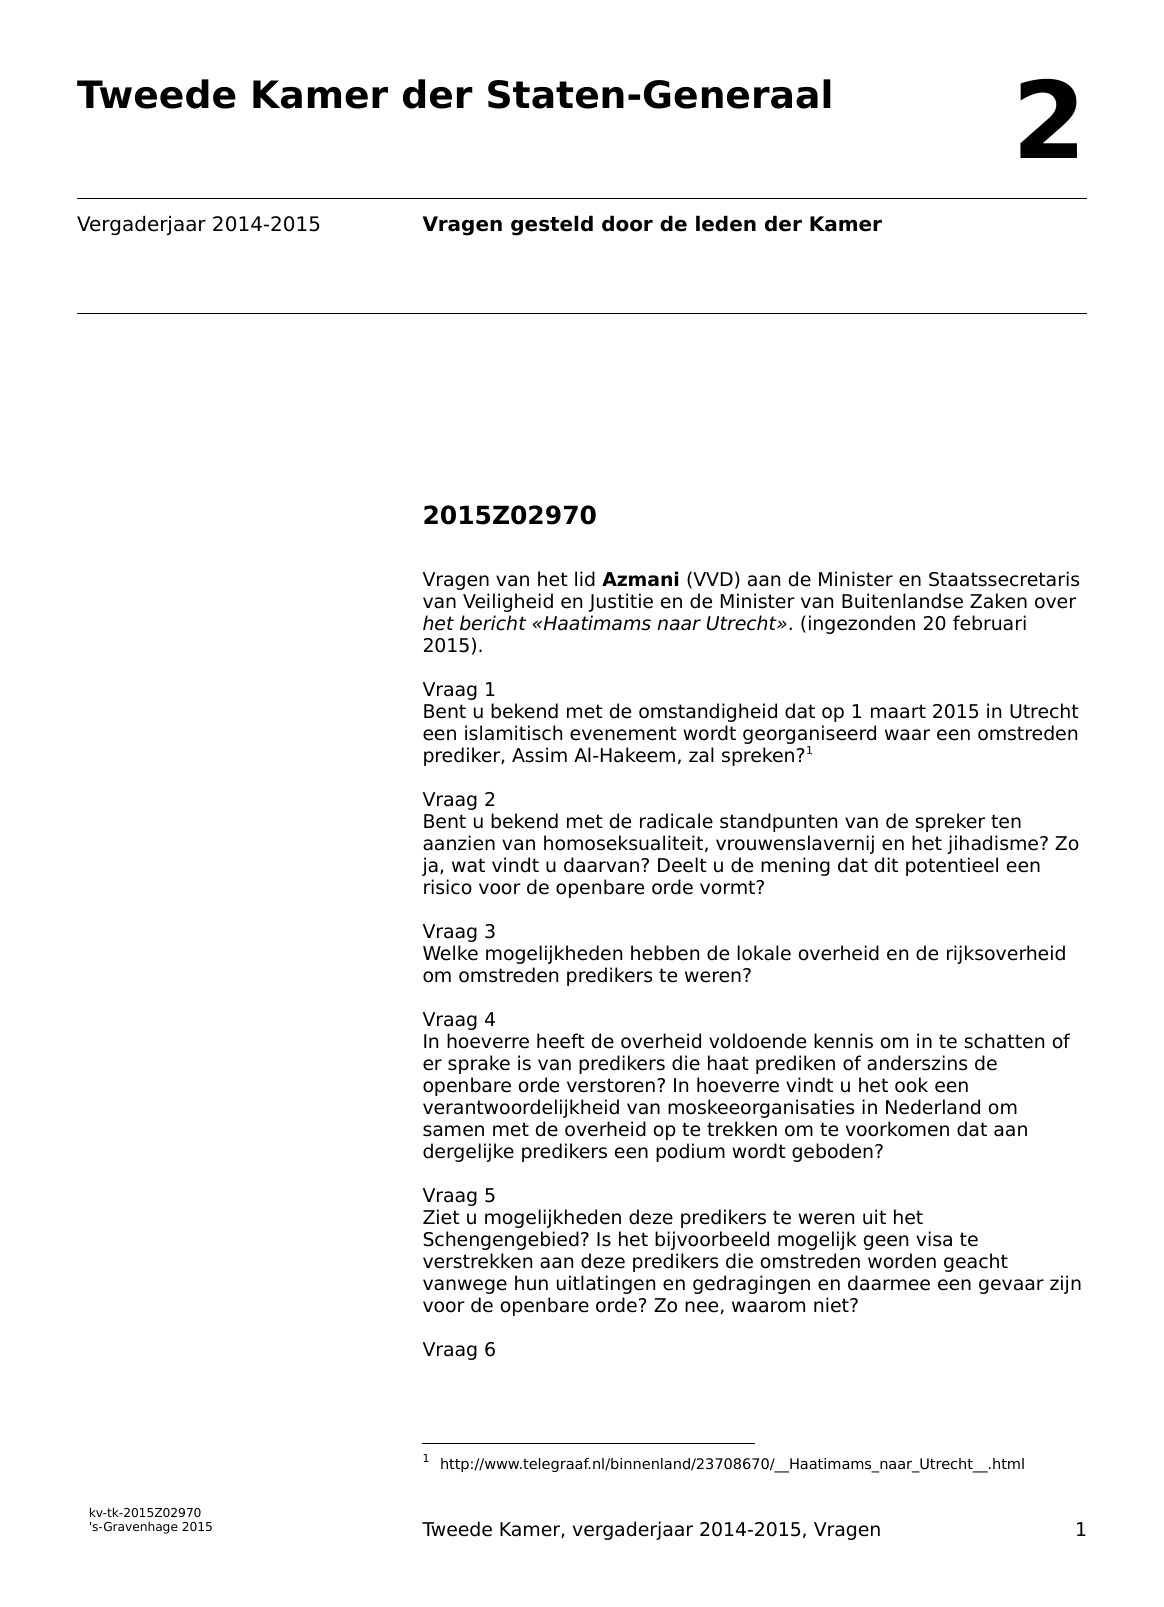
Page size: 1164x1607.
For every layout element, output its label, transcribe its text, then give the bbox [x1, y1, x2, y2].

table_header Tweede Kamer der Staten-Generaal [77, 59, 886, 198]
text Ziet u mogelijkheden deze predikers te weren uit het Schengengebied? Is het bijvoorbeeld mogelijk geen visa te verstrekken aan deze predikers die omstreden worden geacht vanwege hun uitlatingen en gedragingen en daarmee een gevaar zijn voor de openbare orde? Zo nee, waarom niet? [422, 1207, 1087, 1317]
text 2015Z02970 [422, 501, 1087, 531]
text http://www.telegraaf.nl/binnenland/23708670/__Haatimams_naar_Utrecht__.html [422, 1452, 1087, 1474]
text Vraag 4 [422, 1009, 1087, 1031]
text In hoeverre heeft de overheid voldoende kennis om in te schatten of er sprake is van predikers die haat prediken of anderszins de openbare orde verstoren? In hoeverre vindt u het ook een verantwoordelijkheid van moskeeorganisaties in Nederland om samen met de overheid op te trekken om te voorkomen dat aan dergelijke predikers een podium wordt geboden? [422, 1031, 1087, 1163]
text Bent u bekend met de omstandigheid dat op 1 maart 2015 in Utrecht een islamitisch evenement wordt georganiseerd waar een omstreden prediker, Assim Al-Hakeem, zal spreken? [422, 701, 1087, 767]
text 's-Gravenhage 2015 [88, 1520, 323, 1534]
text Vraag 3 [422, 921, 1087, 943]
text Vraag 1 [422, 679, 1087, 701]
text Vraag 5 [422, 1185, 1087, 1207]
text Bent u bekend met de radicale standpunten van de spreker ten aanzien van homoseksualiteit, vrouwenslavernij en het jihadisme? Zo ja, wat vindt u daarvan? Deelt u de mening dat dit potentieel een risico voor de openbare orde vormt? [422, 811, 1087, 899]
table_header 2 [886, 59, 1087, 198]
table_cell Vragen gesteld door de leden der Kamer [422, 199, 1087, 313]
table_cell Vergaderjaar 2014-2015 [77, 199, 422, 313]
text kv-tk-2015Z02970 [88, 1506, 323, 1520]
text Vragen van het lid Azmani (VVD) aan de Minister en Staatssecretaris van Veiligheid en Justitie en de Minister van Buitenlandse Zaken over het bericht «Haatimams naar Utrecht». (ingezonden 20 februari 2015). [422, 569, 1087, 657]
text Welke mogelijkheden hebben de lokale overheid en de rijksoverheid om omstreden predikers te weren? [422, 943, 1087, 987]
text Vraag 6 [422, 1339, 1087, 1361]
text Vraag 2 [422, 789, 1087, 811]
